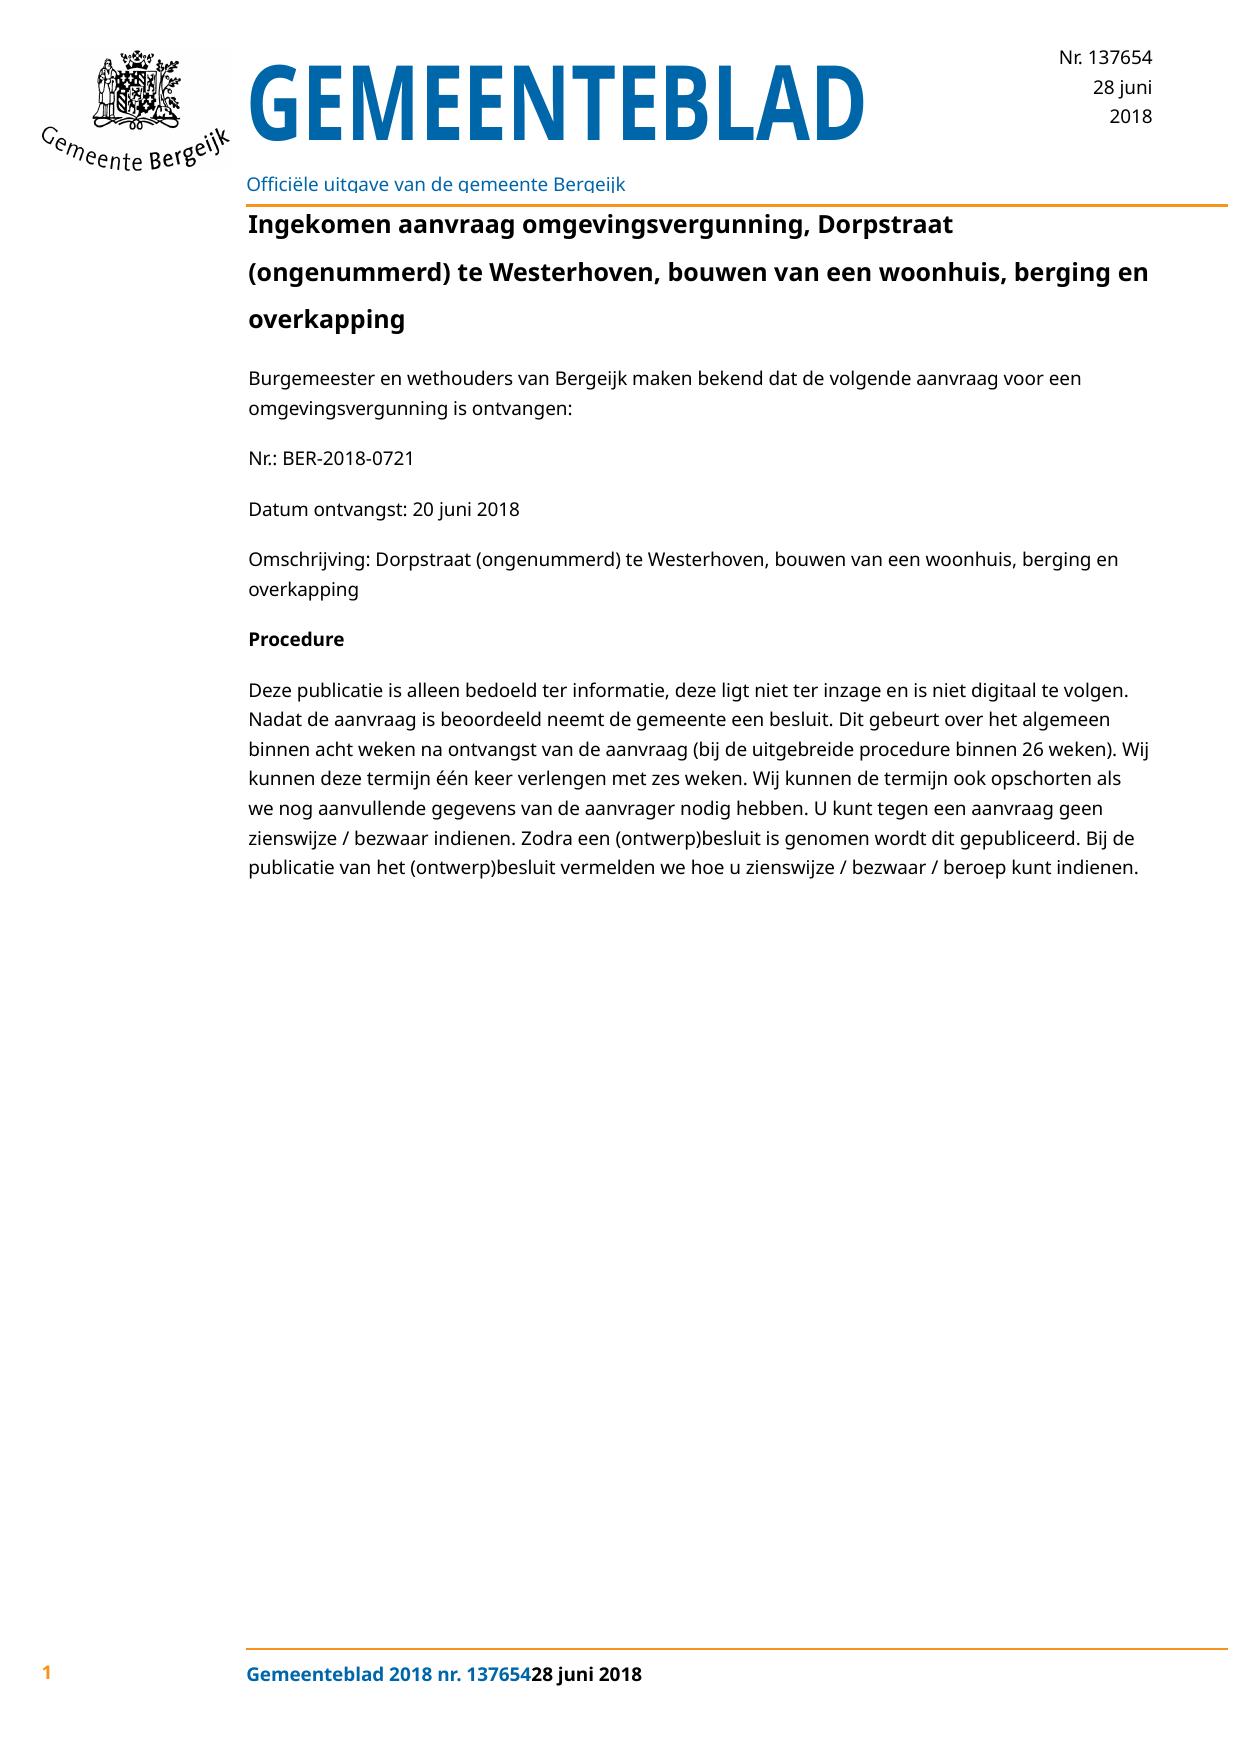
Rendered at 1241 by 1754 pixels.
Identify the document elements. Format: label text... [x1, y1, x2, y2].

text Procedure [248, 626, 1152, 652]
text Datum ontvangst: 20 juni 2018 [248, 496, 1152, 522]
picture [41, 47, 231, 172]
text Omschrijving: Dorpstraat (ongenummerd) te Westerhoven, bouwen van een woonhuis, berging en overkapping [248, 546, 1152, 602]
text Deze publicatie is alleen bedoeld ter informatie, deze ligt niet ter inzage en is niet digitaal te volgen. Nadat de aanvraag is beoordeeld neemt de gemeente een besluit. Dit gebeurt over het algemeen binnen acht weken na ontvangst van de aanvraag (bij de uitgebreide procedure binnen 26 weken). Wij kunnen deze termijn één keer verlengen met zes weken. Wij kunnen de termijn ook opschorten als we nog aanvullende gegevens van de aanvrager nodig hebben. U kunt tegen een aanvraag geen zienswijze / bezwaar indienen. Zodra een (ontwerp)besluit is genomen wordt dit gepubliceerd. Bij de publicatie van het (ontwerp)besluit vermelden we hoe u zienswijze / bezwaar / beroep kunt indienen. [248, 677, 1152, 880]
text Burgemeester en wethouders van Bergeijk maken bekend dat de volgende aanvraag voor een omgevingsvergunning is ontvangen: [248, 366, 1152, 421]
text Ingekomen aanvraag omgevingsvergunning, Dorpstraat (ongenummerd) te Westerhoven, bouwen van een woonhuis, berging en overkapping [248, 207, 1152, 336]
text Nr.: BER-2018-0721 [248, 446, 1152, 471]
